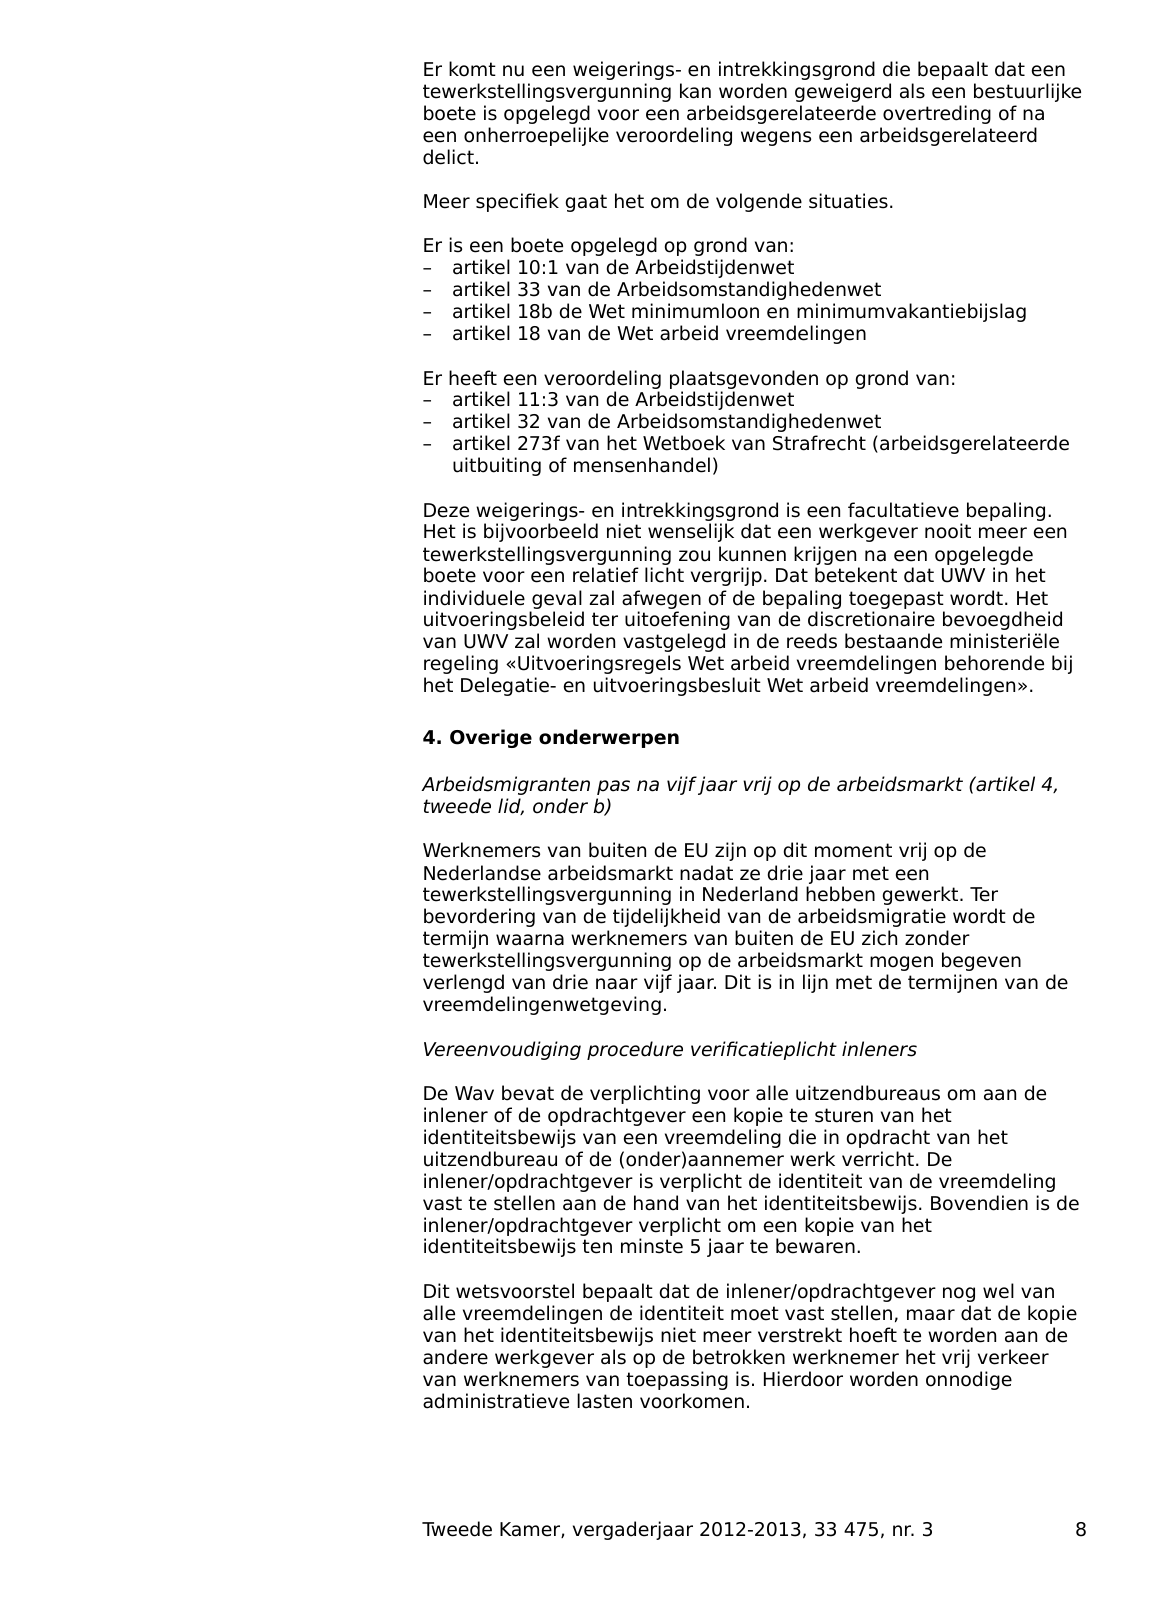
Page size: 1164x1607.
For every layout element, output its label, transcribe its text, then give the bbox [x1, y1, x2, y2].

text – artikel 10:1 van de Arbeidstijdenwet [422, 257, 1087, 279]
text – artikel 273f van het Wetboek van Strafrecht (arbeidsgerelateerde uitbuiting of mensenhandel) [422, 433, 1087, 477]
subtitle 4. Overige onderwerpen [422, 727, 1087, 749]
text – artikel 18b de Wet minimumloon en minimumvakantiebijslag [422, 301, 1087, 323]
text – artikel 32 van de Arbeidsomstandighedenwet [422, 411, 1087, 433]
text Er heeft een veroordeling plaatsgevonden op grond van: [422, 367, 1087, 389]
text – artikel 18 van de Wet arbeid vreemdelingen [422, 323, 1087, 345]
text Dit wetsvoorstel bepaalt dat de inlener/opdrachtgever nog wel van alle vreemdelingen de identiteit moet vast stellen, maar dat de kopie van het identiteitsbewijs niet meer verstrekt hoeft te worden aan de andere werkgever als op de betrokken werknemer het vrij verkeer van werknemers van toepassing is. Hierdoor worden onnodige administratieve lasten voorkomen. [422, 1281, 1087, 1412]
text – artikel 11:3 van de Arbeidstijdenwet [422, 389, 1087, 411]
text Er is een boete opgelegd op grond van: [422, 235, 1087, 257]
text Meer specifiek gaat het om de volgende situaties. [422, 191, 1087, 213]
text Deze weigerings- en intrekkingsgrond is een facultatieve bepaling. Het is bijvoorbeeld niet wenselijk dat een werkgever nooit meer een tewerkstellingsvergunning zou kunnen krijgen na een opgelegde boete voor een relatief licht vergrijp. Dat betekent dat UWV in het individuele geval zal afwegen of de bepaling toegepast wordt. Het uitvoeringsbeleid ter uitoefening van de discretionaire bevoegdheid van UWV zal worden vastgelegd in de reeds bestaande ministeriële regeling «Uitvoeringsregels Wet arbeid vreemdelingen behorende bij het Delegatie- en uitvoeringsbesluit Wet arbeid vreemdelingen». [422, 499, 1087, 697]
text Werknemers van buiten de EU zijn op dit moment vrij op de Nederlandse arbeidsmarkt nadat ze drie jaar met een tewerkstellingsvergunning in Nederland hebben gewerkt. Ter bevordering van de tijdelijkheid van de arbeidsmigratie wordt de termijn waarna werknemers van buiten de EU zich zonder tewerkstellingsvergunning op de arbeidsmarkt mogen begeven verlengd van drie naar vijf jaar. Dit is in lijn met de termijnen van de vreemdelingenwetgeving. [422, 840, 1087, 1016]
text Er komt nu een weigerings- en intrekkingsgrond die bepaalt dat een tewerkstellingsvergunning kan worden geweigerd als een bestuurlijke boete is opgelegd voor een arbeidsgerelateerde overtreding of na een onherroepelijke veroordeling wegens een arbeidsgerelateerd delict. [422, 59, 1087, 169]
text De Wav bevat de verplichting voor alle uitzendbureaus om aan de inlener of de opdrachtgever een kopie te sturen van het identiteitsbewijs van een vreemdeling die in opdracht van het uitzendbureau of de (onder)aannemer werk verricht. De inlener/opdrachtgever is verplicht de identiteit van de vreemdeling vast te stellen aan de hand van het identiteitsbewijs. Bovendien is de inlener/opdrachtgever verplicht om een kopie van het identiteitsbewijs ten minste 5 jaar te bewaren. [422, 1083, 1087, 1258]
subtitle Vereenvoudiging procedure verificatieplicht inleners [422, 1038, 1087, 1060]
subtitle Arbeidsmigranten pas na vijf jaar vrij op de arbeidsmarkt (artikel 4, tweede lid, onder b) [422, 774, 1087, 818]
text – artikel 33 van de Arbeidsomstandighedenwet [422, 279, 1087, 301]
